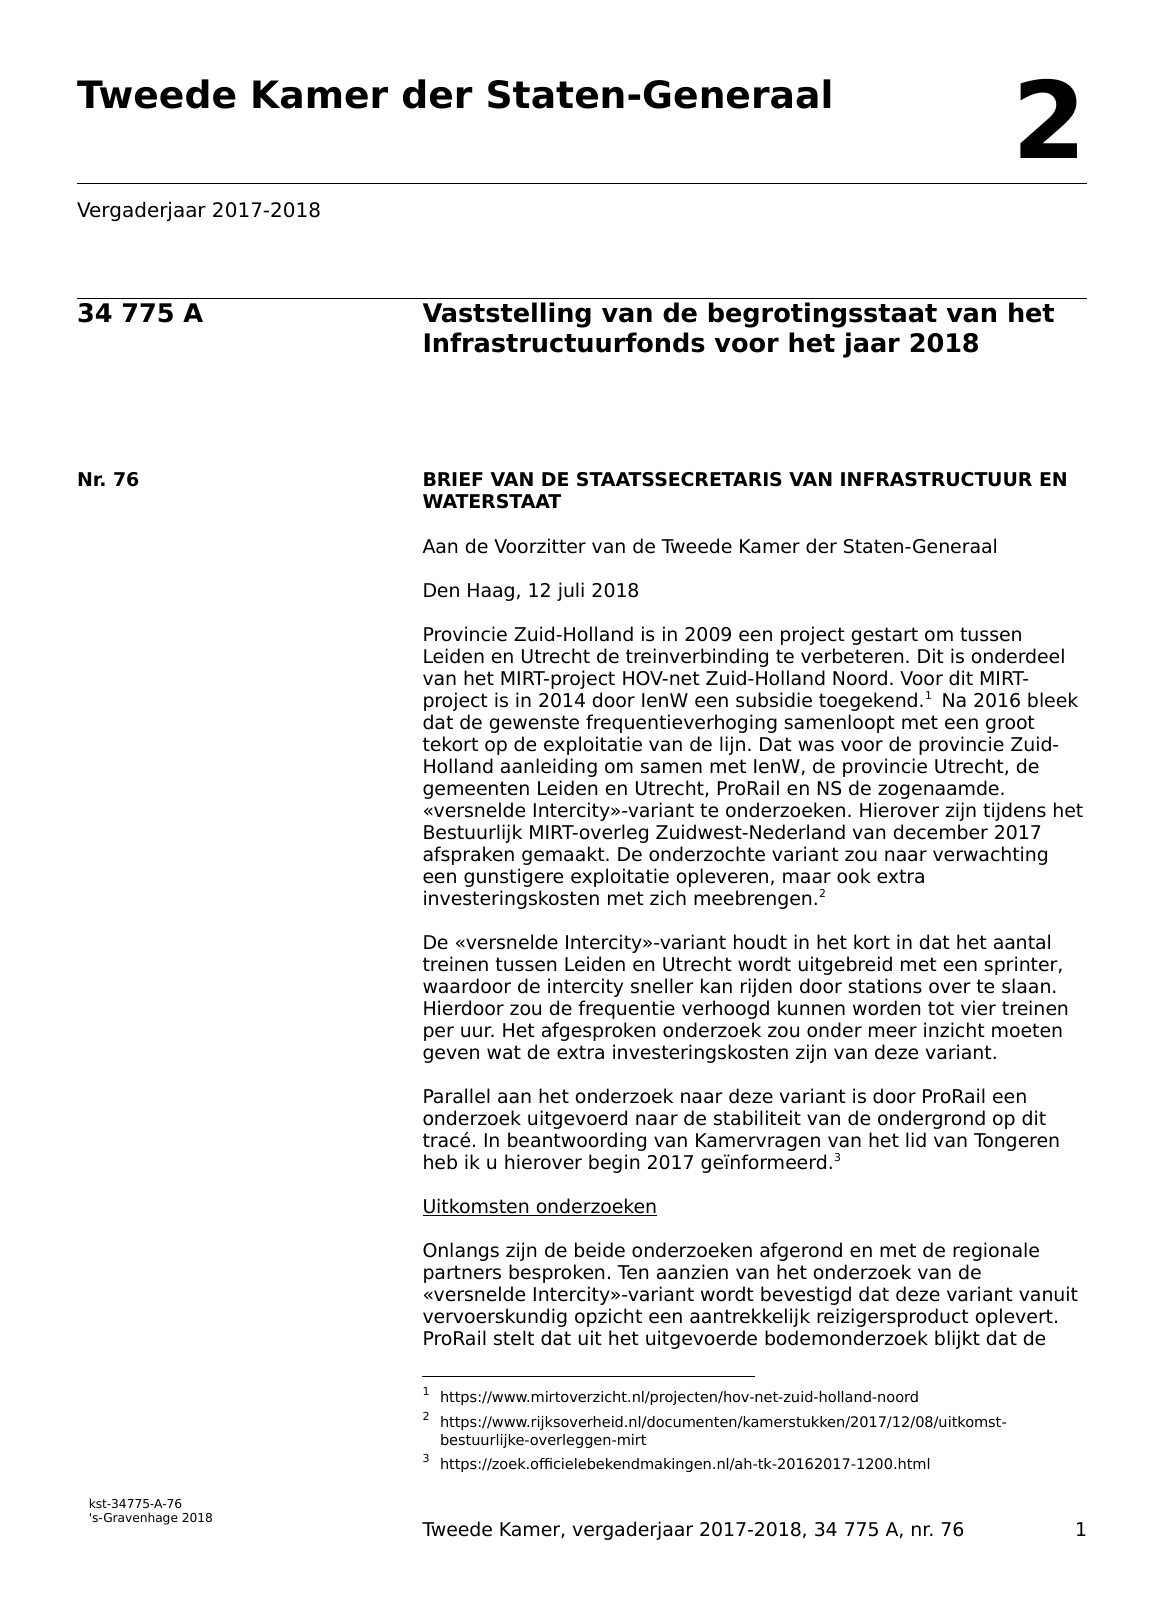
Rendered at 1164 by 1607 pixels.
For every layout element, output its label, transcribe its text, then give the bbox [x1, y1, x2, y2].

table_cell Vergaderjaar 2017-2018 [77, 184, 1087, 298]
table_header 2 [886, 59, 1087, 183]
table_header Tweede Kamer der Staten-Generaal [77, 59, 886, 183]
text https://www.mirtoverzicht.nl/projecten/hov-net-zuid-holland-noord [422, 1385, 1087, 1407]
subtitle Uitkomsten onderzoeken [422, 1196, 1087, 1218]
text Aan de Voorzitter van de Tweede Kamer der Staten-Generaal [422, 536, 1087, 557]
text 's-Gravenhage 2018 [88, 1511, 323, 1525]
text https://zoek.officielebekendmakingen.nl/ah-tk-20162017-1200.html [422, 1452, 1087, 1474]
subtitle 34 775 A Vaststelling van de begrotingsstaat van het Infrastructuurfonds voor het jaar 2018 [77, 299, 1087, 358]
subtitle Nr. 76 BRIEF VAN DE STAATSSECRETARIS VAN INFRASTRUCTUUR EN WATERSTAAT [77, 469, 1087, 513]
text kst-34775-A-76 [88, 1497, 323, 1511]
text Den Haag, 12 juli 2018 [422, 580, 1087, 602]
text Onlangs zijn de beide onderzoeken afgerond en met de regionale partners besproken. Ten aanzien van het onderzoek van de «versnelde Intercity»-variant wordt bevestigd dat deze variant vanuit vervoerskundig opzicht een aantrekkelijk reizigersproduct oplevert. ProRail stelt dat uit het uitgevoerde bodemonderzoek blijkt dat de [422, 1240, 1087, 1350]
text https://www.rijksoverheid.nl/documenten/kamerstukken/2017/12/08/uitkomst-bestuurlijke-overleggen-mirt [422, 1410, 1087, 1449]
text De «versnelde Intercity»-variant houdt in het kort in dat het aantal treinen tussen Leiden en Utrecht wordt uitgebreid met een sprinter, waardoor de intercity sneller kan rijden door stations over te slaan. Hierdoor zou de frequentie verhoogd kunnen worden tot vier treinen per uur. Het afgesproken onderzoek zou onder meer inzicht moeten geven wat de extra investeringskosten zijn van deze variant. [422, 932, 1087, 1064]
text Provincie Zuid-Holland is in 2009 een project gestart om tussen Leiden en Utrecht de treinverbinding te verbeteren. Dit is onderdeel van het MIRT-project HOV-net Zuid-Holland Noord. Voor dit MIRT-project is in 2014 door IenW een subsidie toegekend. Na 2016 bleek dat de gewenste frequentieverhoging samenloopt met een groot tekort op de exploitatie van de lijn. Dat was voor de provincie Zuid-Holland aanleiding om samen met IenW, de provincie Utrecht, de gemeenten Leiden en Utrecht, ProRail en NS de zogenaamde. «versnelde Intercity»-variant te onderzoeken. Hierover zijn tijdens het Bestuurlijk MIRT-overleg Zuidwest-Nederland van december 2017 afspraken gemaakt. De onderzochte variant zou naar verwachting een gunstigere exploitatie opleveren, maar ook extra investeringskosten met zich meebrengen. [422, 624, 1087, 909]
text Parallel aan het onderzoek naar deze variant is door ProRail een onderzoek uitgevoerd naar de stabiliteit van de ondergrond op dit tracé. In beantwoording van Kamervragen van het lid van Tongeren heb ik u hierover begin 2017 geïnformeerd. [422, 1086, 1087, 1174]
